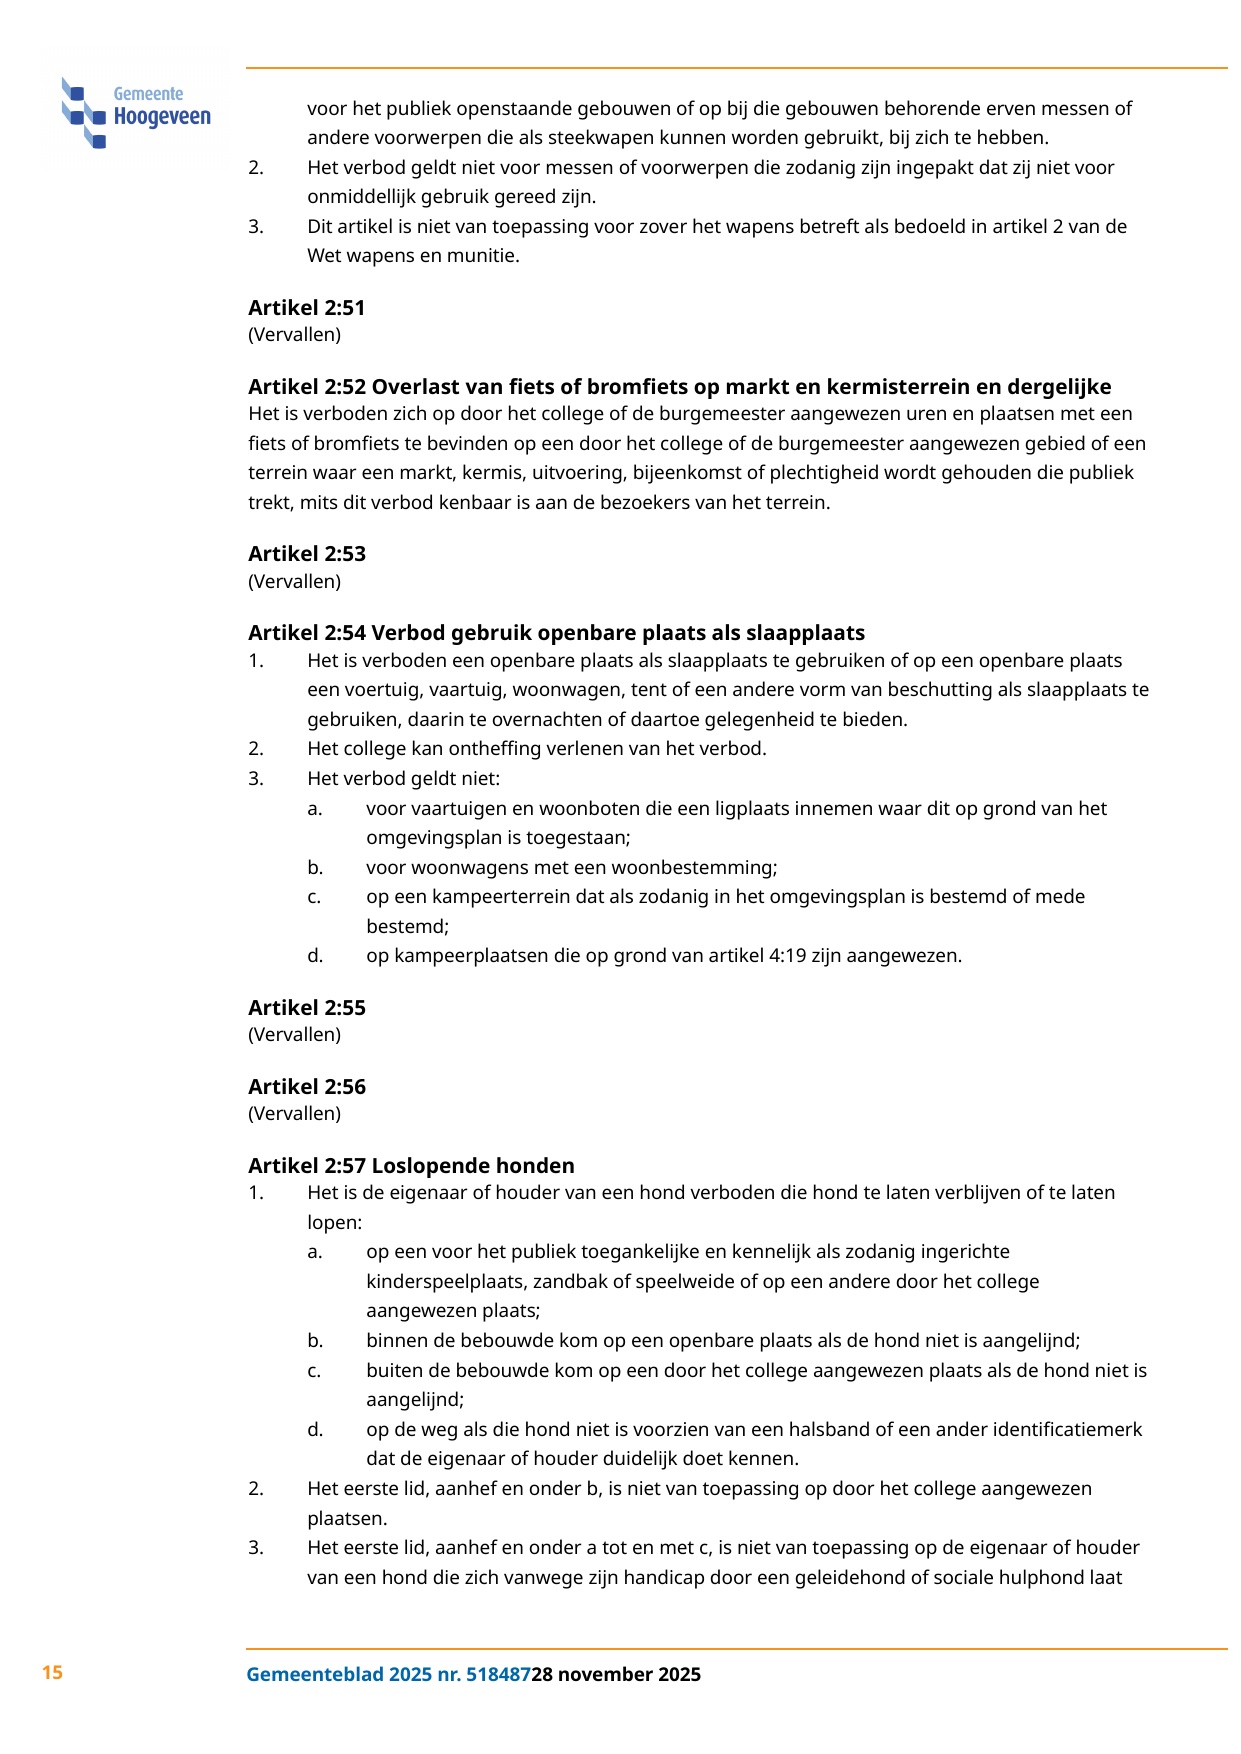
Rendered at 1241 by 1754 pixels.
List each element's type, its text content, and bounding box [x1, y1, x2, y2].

text Artikel 2:53 [248, 539, 1152, 568]
list op een kampeerterrein dat als zodanig in het omgevingsplan is bestemd of mede bestemd; [307, 883, 1152, 939]
list op een voor het publiek toegankelijke en kennelijk als zodanig ingerichte kinderspeelplaats, zandbak of speelweide of op een andere door het college aangewezen plaats; [307, 1238, 1152, 1323]
list voor vaartuigen en woonboten die een ligplaats innemen waar dit op grond van het omgevingsplan is toegestaan; [307, 795, 1152, 850]
text (Vervallen) [248, 322, 1152, 347]
list op de weg als die hond niet is voorzien van een halsband of een ander identificatiemerk dat de eigenaar of houder duidelijk doet kennen. [307, 1416, 1152, 1471]
list Het eerste lid, aanhef en onder a tot en met c, is niet van toepassing op de eigenaar of houder van een hond die zich vanwege zijn handicap door een geleidehond of sociale hulphond laat [248, 1534, 1152, 1589]
text (Vervallen) [248, 1022, 1152, 1047]
list buiten de bebouwde kom op een door het college aangewezen plaats als de hond niet is aangelijnd; [307, 1357, 1152, 1412]
text Artikel 2:52 Overlast van fiets of bromfiets op markt en kermisterrein en dergelijke [248, 372, 1152, 400]
text Artikel 2:56 [248, 1072, 1152, 1100]
text (Vervallen) [248, 1100, 1152, 1126]
picture [41, 47, 231, 172]
list Het college kan ontheffing verlenen van het verbod. [248, 736, 1152, 761]
text Artikel 2:51 [248, 293, 1152, 322]
text Artikel 2:54 Verbod gebruik openbare plaats als slaapplaats [248, 618, 1152, 647]
list Dit artikel is niet van toepassing voor zover het wapens betreft als bedoeld in artikel 2 van de Wet wapens en munitie. [248, 213, 1152, 268]
list op kampeerplaatsen die op grond van artikel 4:19 zijn aangewezen. [307, 943, 1152, 968]
list Het verbod geldt niet: [248, 765, 1152, 791]
text Artikel 2:57 Loslopende honden [248, 1151, 1152, 1179]
list Het is verboden een openbare plaats als slaapplaats te gebruiken of op een openbare plaats een voertuig, vaartuig, woonwagen, tent of een andere vorm van beschutting als slaapplaats te gebruiken, daarin te overnachten of daartoe gelegenheid te bieden. [248, 647, 1152, 732]
text (Vervallen) [248, 568, 1152, 594]
list voor woonwagens met een woonbestemming; [307, 854, 1152, 880]
list binnen de bebouwde kom op een openbare plaats als de hond niet is aangelijnd; [307, 1327, 1152, 1353]
list Het verbod geldt niet voor messen of voorwerpen die zodanig zijn ingepakt dat zij niet voor onmiddellijk gebruik gereed zijn. [248, 154, 1152, 209]
text Het is verboden zich op door het college of de burgemeester aangewezen uren en plaatsen met een fiets of bromfiets te bevinden op een door het college of de burgemeester aangewezen gebied of een terrein waar een markt, kermis, uitvoering, bijeenkomst of plechtigheid wordt gehouden die publiek trekt, mits dit verbod kenbaar is aan de bezoekers van het terrein. [248, 400, 1152, 515]
list Het eerste lid, aanhef en onder b, is niet van toepassing op door het college aangewezen plaatsen. [248, 1475, 1152, 1530]
list voor het publiek openstaande gebouwen of op bij die gebouwen behorende erven messen of andere voorwerpen die als steekwapen kunnen worden gebruikt, bij zich te hebben. [248, 95, 1152, 150]
text Artikel 2:55 [248, 993, 1152, 1022]
list Het is de eigenaar of houder van een hond verboden die hond te laten verblijven of te laten lopen: [248, 1179, 1152, 1234]
